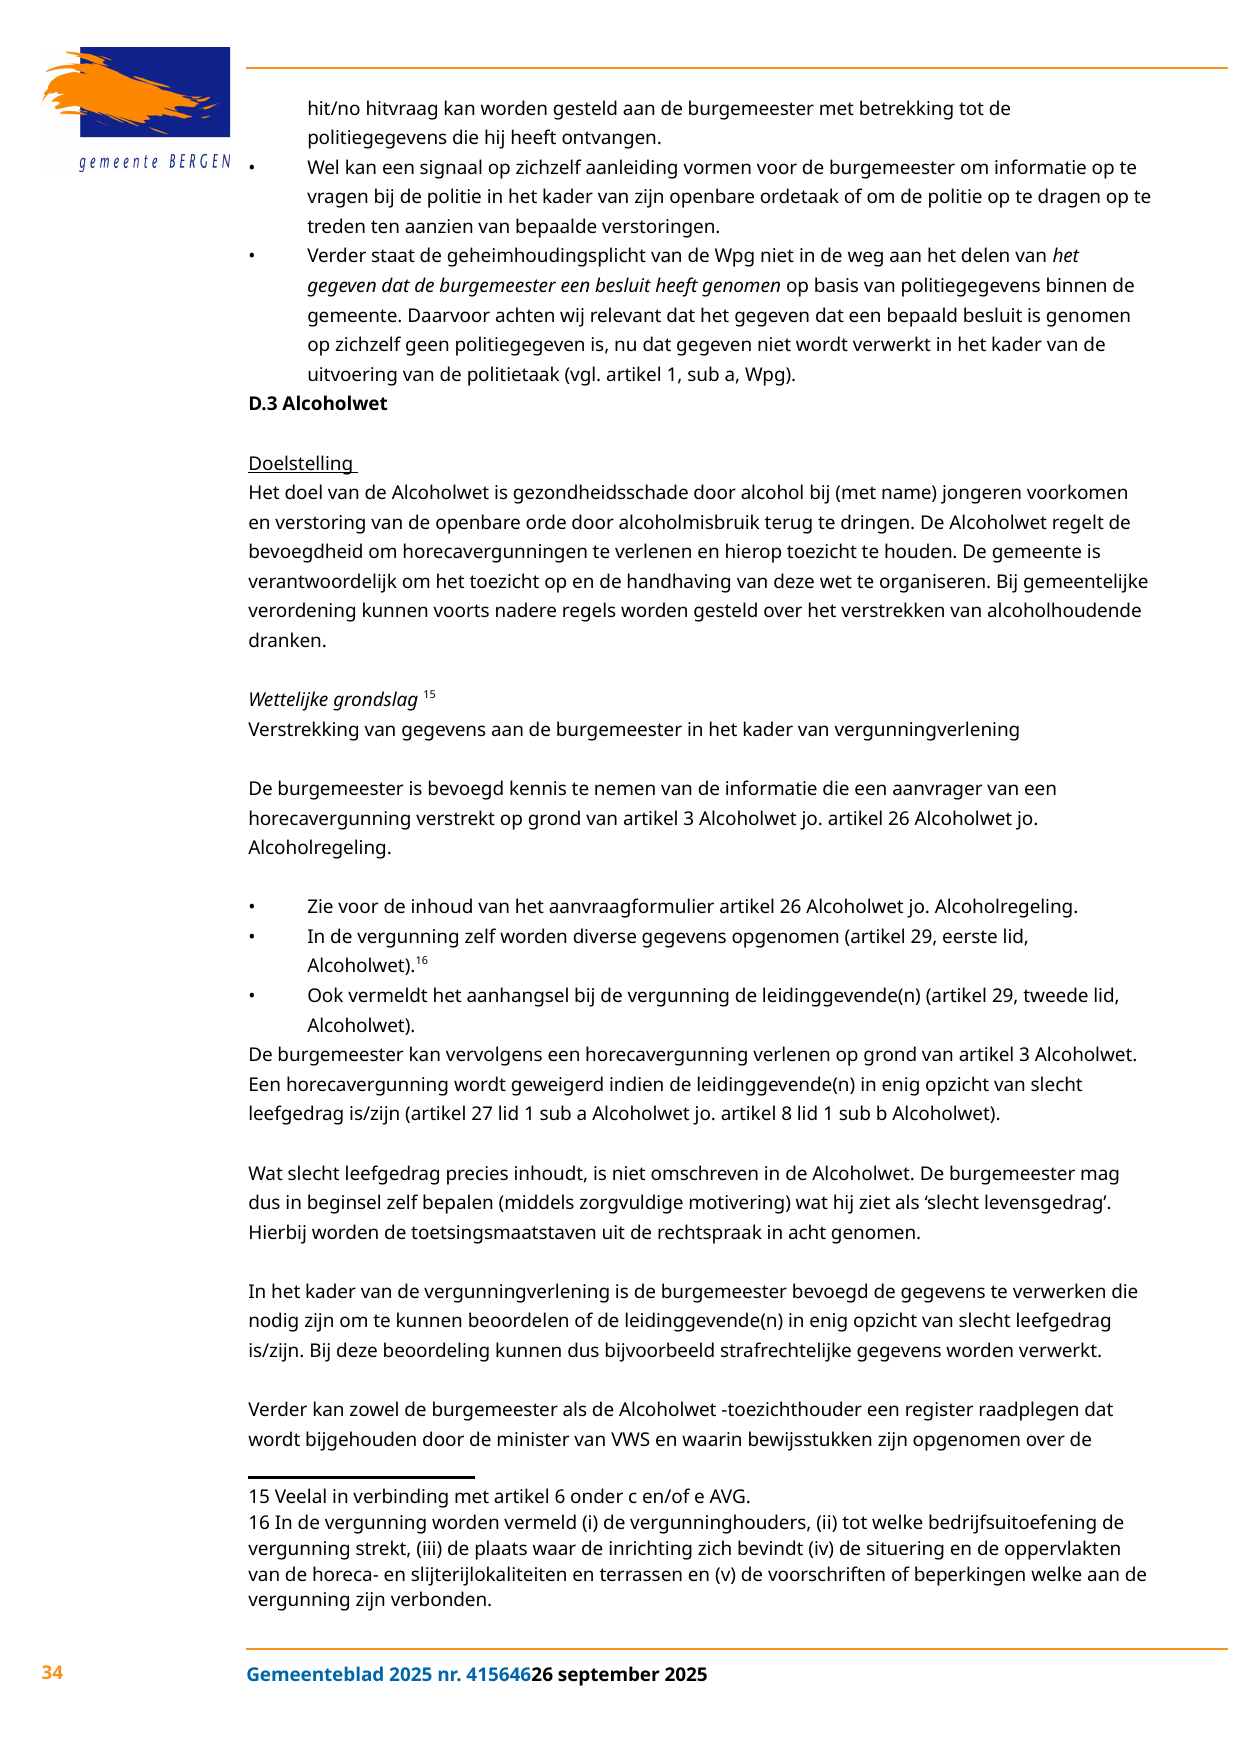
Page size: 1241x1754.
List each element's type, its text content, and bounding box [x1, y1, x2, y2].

text De burgemeester is bevoegd kennis te nemen van de informatie die een aanvrager van een horecavergunning verstrekt op grond van artikel 3 Alcoholwet jo. artikel 26 Alcoholwet jo. Alcoholregeling. [248, 775, 1152, 860]
text Wettelijke grondslag [248, 686, 1152, 712]
text Verstrekking van gegevens aan de burgemeester in het kader van vergunningverlening [248, 716, 1152, 742]
text Veelal in verbinding met artikel 6 onder c en/of e AVG. [248, 1483, 1152, 1509]
text De burgemeester kan vervolgens een horecavergunning verlenen op grond van artikel 3 Alcoholwet. Een horecavergunning wordt geweigerd indien de leidinggevende(n) in enig opzicht van slecht leefgedrag is/zijn (artikel 27 lid 1 sub a Alcoholwet jo. artikel 8 lid 1 sub b Alcoholwet). [248, 1041, 1152, 1126]
list hit/no hitvraag kan worden gesteld aan de burgemeester met betrekking tot de politiegegevens die hij heeft ontvangen. [248, 95, 1152, 150]
text Het doel van de Alcoholwet is gezondheidsschade door alcohol bij (met name) jongeren voorkomen en verstoring van de openbare orde door alcoholmisbruik terug te dringen. De Alcoholwet regelt de bevoegdheid om horecavergunningen te verlenen en hierop toezicht te houden. De gemeente is verantwoordelijk om het toezicht op en de handhaving van deze wet te organiseren. Bij gemeentelijke verordening kunnen voorts nadere regels worden gesteld over het verstrekken van alcoholhoudende dranken. [248, 479, 1152, 653]
text D.3 Alcoholwet [248, 391, 1152, 416]
text In het kader van de vergunningverlening is de burgemeester bevoegd de gegevens te verwerken die nodig zijn om te kunnen beoordelen of de leidinggevende(n) in enig opzicht van slecht leefgedrag is/zijn. Bij deze beoordeling kunnen dus bijvoorbeeld strafrechtelijke gegevens worden verwerkt. [248, 1278, 1152, 1363]
list Zie voor de inhoud van het aanvraagformulier artikel 26 Alcoholwet jo. Alcoholregeling. [248, 893, 1152, 919]
list In de vergunning zelf worden diverse gegevens opgenomen (artikel 29, eerste lid, Alcoholwet). [248, 923, 1152, 978]
picture [41, 47, 231, 172]
list In de vergunning worden vermeld (i) de vergunninghouders, (ii) tot welke bedrijfsuitoefening de vergunning strekt, (iii) de plaats waar de inrichting zich bevindt (iv) de situering en de oppervlakten van de horeca- en slijterijlokaliteiten en terrassen en (v) de voorschriften of beperkingen welke aan de vergunning zijn verbonden. [248, 1509, 1152, 1612]
list Verder staat de geheimhoudingsplicht van de Wpg niet in de weg aan het delen van het gegeven dat de burgemeester een besluit heeft genomen op basis van politiegegevens binnen de gemeente. Daarvoor achten wij relevant dat het gegeven dat een bepaald besluit is genomen op zichzelf geen politiegegeven is, nu dat gegeven niet wordt verwerkt in het kader van de uitvoering van de politietaak (vgl. artikel 1, sub a, Wpg). [248, 243, 1152, 387]
text Verder kan zowel de burgemeester als de Alcoholwet -toezichthouder een register raadplegen dat wordt bijgehouden door de minister van VWS en waarin bewijsstukken zijn opgenomen over de [248, 1396, 1152, 1452]
text Doelstelling [248, 450, 1152, 476]
list Wel kan een signaal op zichzelf aanleiding vormen voor de burgemeester om informatie op te vragen bij de politie in het kader van zijn openbare ordetaak of om de politie op te dragen op te treden ten aanzien van bepaalde verstoringen. [248, 154, 1152, 239]
list Ook vermeldt het aanhangsel bij de vergunning de leidinggevende(n) (artikel 29, tweede lid, Alcoholwet). [248, 982, 1152, 1038]
text Wat slecht leefgedrag precies inhoudt, is niet omschreven in de Alcoholwet. De burgemeester mag dus in beginsel zelf bepalen (middels zorgvuldige motivering) wat hij ziet als ‘slecht levensgedrag’. Hierbij worden de toetsingsmaatstaven uit de rechtspraak in acht genomen. [248, 1160, 1152, 1245]
